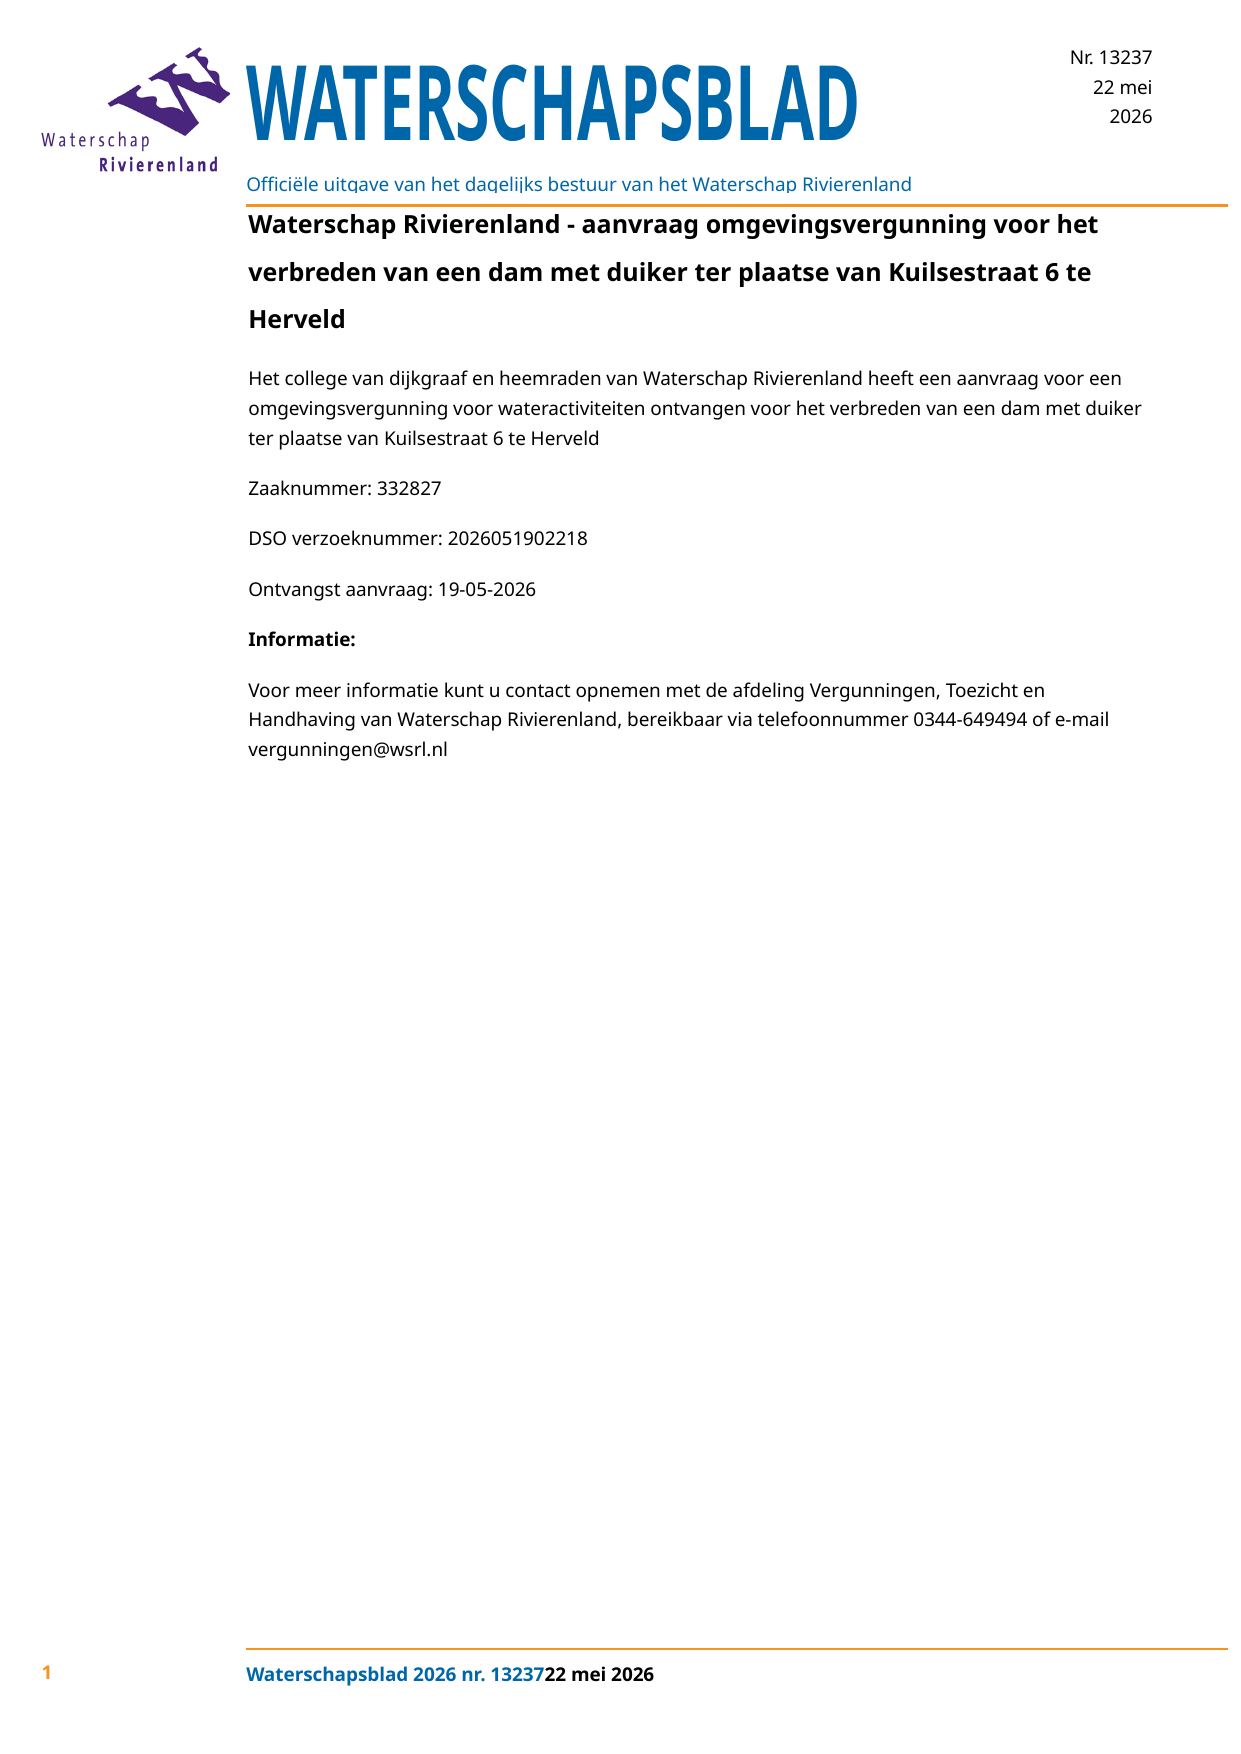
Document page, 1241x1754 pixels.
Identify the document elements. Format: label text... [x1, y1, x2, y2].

text DSO verzoeknummer: 2026051902218 [248, 526, 1152, 551]
text Informatie: [248, 626, 1152, 652]
picture [41, 47, 231, 172]
text Ontvangst aanvraag: 19-05-2026 [248, 576, 1152, 602]
text Het college van dijkgraaf en heemraden van Waterschap Rivierenland heeft een aanvraag voor een omgevingsvergunning voor wateractiviteiten ontvangen voor het verbreden van een dam met duiker ter plaatse van Kuilsestraat 6 te Herveld [248, 366, 1152, 450]
text Zaaknummer: 332827 [248, 475, 1152, 501]
text Voor meer informatie kunt u contact opnemen met de afdeling Vergunningen, Toezicht en Handhaving van Waterschap Rivierenland, bereikbaar via telefoonnummer 0344-649494 of e-mail vergunningen@wsrl.nl [248, 677, 1152, 762]
text Waterschap Rivierenland - aanvraag omgevingsvergunning voor het verbreden van een dam met duiker ter plaatse van Kuilsestraat 6 te Herveld [248, 207, 1152, 336]
